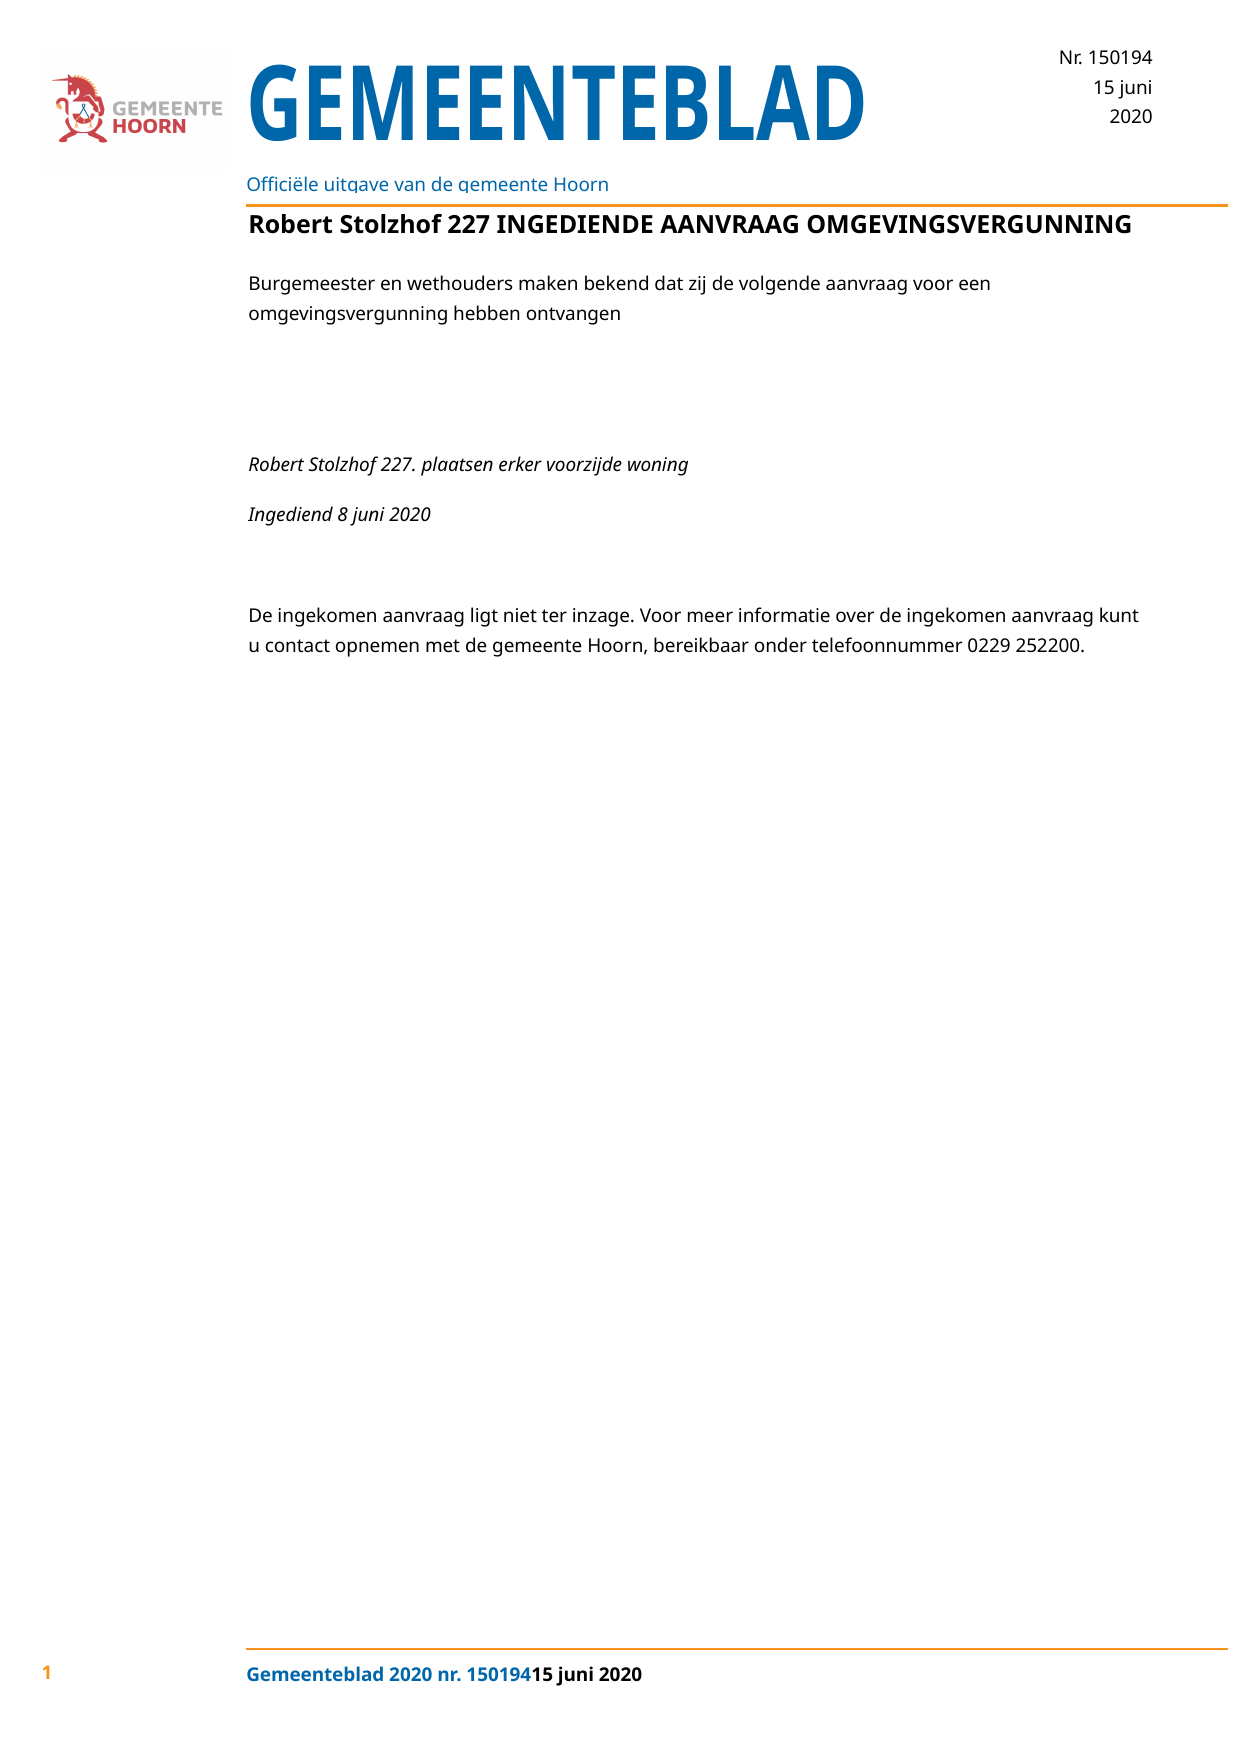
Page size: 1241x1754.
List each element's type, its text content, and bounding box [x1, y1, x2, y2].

text Burgemeester en wethouders maken bekend dat zij de volgende aanvraag voor een omgevingsvergunning hebben ontvangen [248, 270, 1152, 326]
text De ingekomen aanvraag ligt niet ter inzage. Voor meer informatie over de ingekomen aanvraag kunt u contact opnemen met de gemeente Hoorn, bereikbaar onder telefoonnummer 0229 252200. [248, 602, 1152, 658]
text Ingediend 8 juni 2020 [248, 502, 1152, 527]
text Robert Stolzhof 227. plaatsen erker voorzijde woning [248, 451, 1152, 477]
picture [41, 47, 231, 172]
text Robert Stolzhof 227 INGEDIENDE AANVRAAG OMGEVINGSVERGUNNING [248, 207, 1152, 241]
